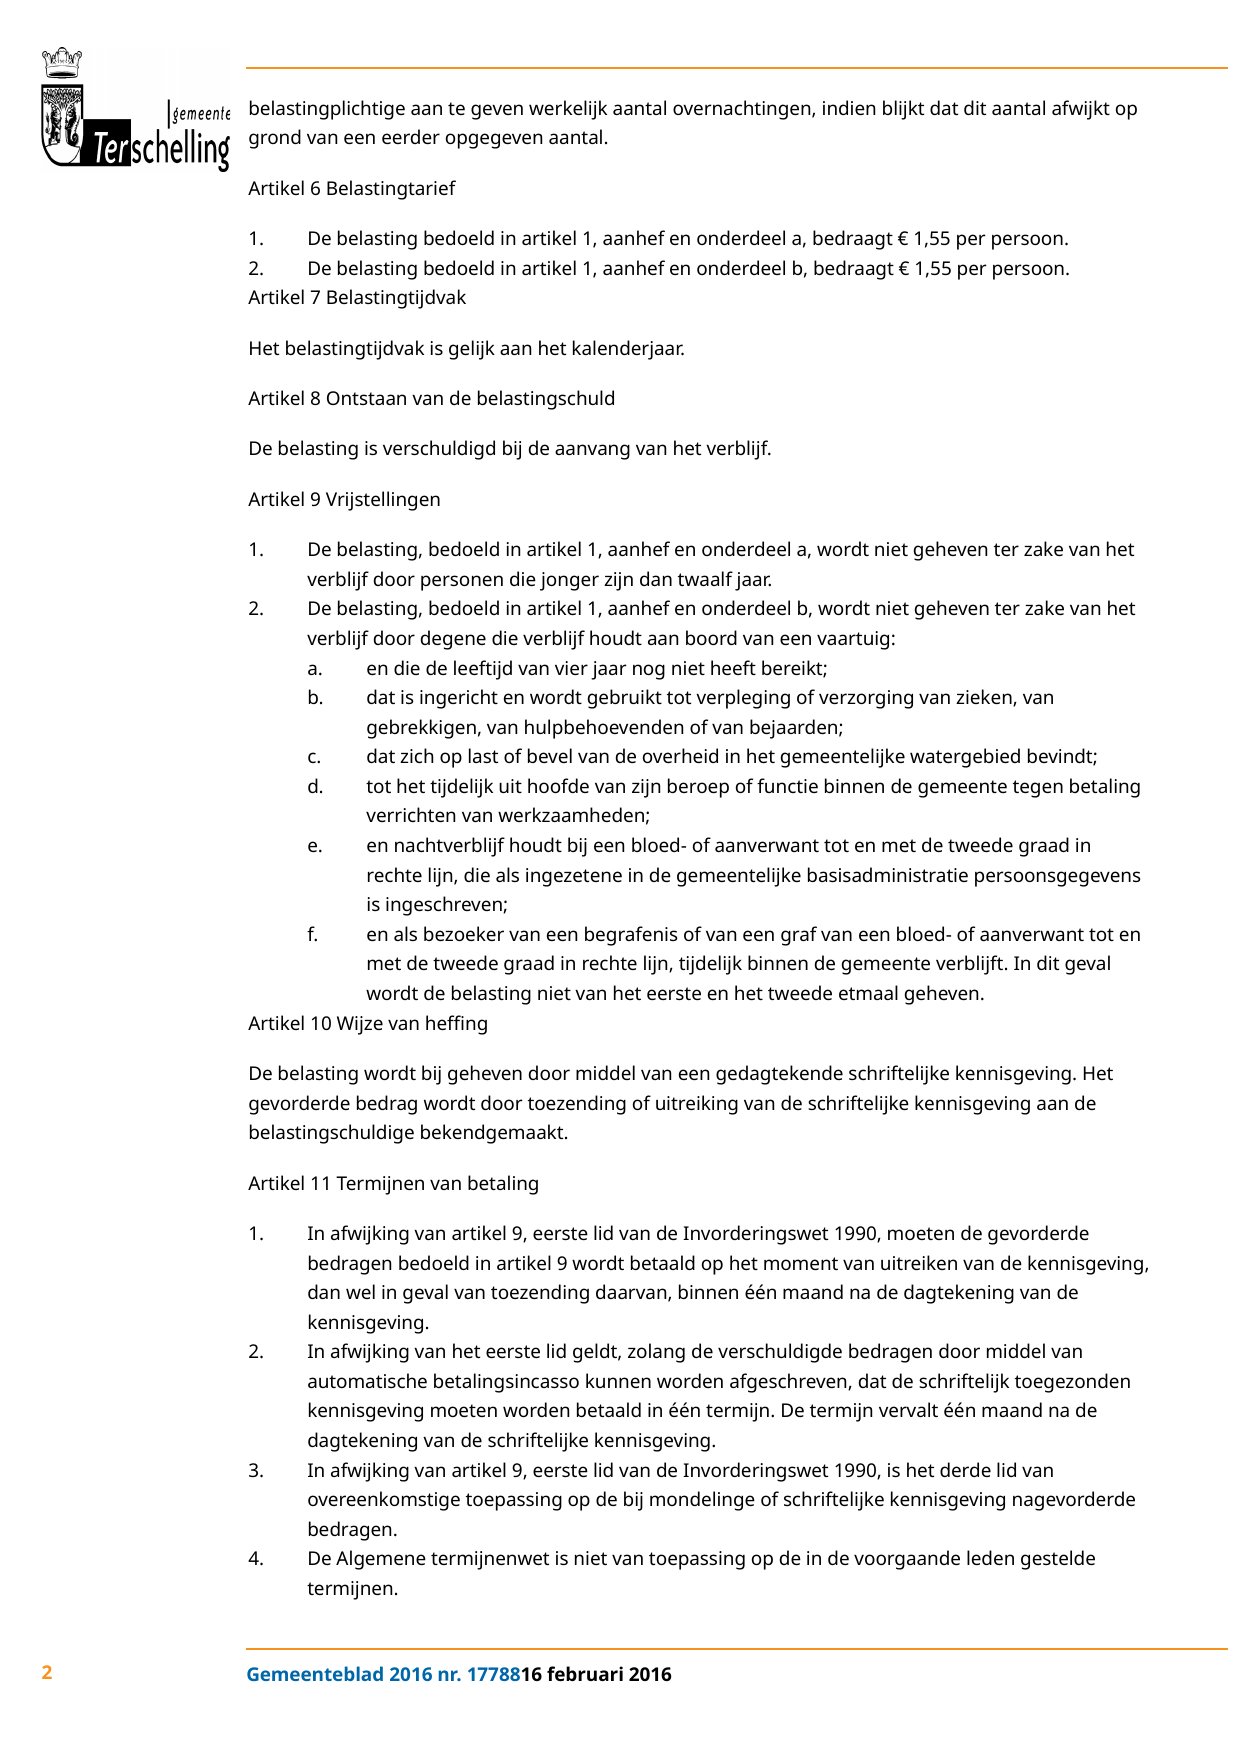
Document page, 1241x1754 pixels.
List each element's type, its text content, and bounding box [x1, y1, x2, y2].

text belastingplichtige aan te geven werkelijk aantal overnachtingen, indien blijkt dat dit aantal afwijkt op grond van een eerder opgegeven aantal. [248, 95, 1152, 150]
list In afwijking van artikel 9, eerste lid van de Invorderingswet 1990, is het derde lid van overeenkomstige toepassing op de bij mondelinge of schriftelijke kennisgeving nagevorderde bedragen. [248, 1457, 1152, 1542]
text Artikel 10 Wijze van heffing [248, 1010, 1152, 1036]
text Het belastingtijdvak is gelijk aan het kalenderjaar. [248, 335, 1152, 361]
list en nachtverblijf houdt bij een bloed- of aanverwant tot en met de tweede graad in rechte lijn, die als ingezetene in de gemeentelijke basisadministratie persoonsgegevens is ingeschreven; [307, 832, 1152, 917]
text Artikel 9 Vrijstellingen [248, 486, 1152, 512]
list en als bezoeker van een begrafenis of van een graf van een bloed- of aanverwant tot en met de tweede graad in rechte lijn, tijdelijk binnen de gemeente verblijft. In dit geval wordt de belasting niet van het eerste en het tweede etmaal geheven. [307, 921, 1152, 1006]
list De belasting, bedoeld in artikel 1, aanhef en onderdeel b, wordt niet geheven ter zake van het verblijf door degene die verblijf houdt aan boord van een vaartuig: [248, 596, 1152, 651]
picture [41, 47, 231, 172]
text De belasting wordt bij geheven door middel van een gedagtekende schriftelijke kennisgeving. Het gevorderde bedrag wordt door toezending of uitreiking van de schriftelijke kennisgeving aan de belastingschuldige bekendgemaakt. [248, 1060, 1152, 1145]
list In afwijking van het eerste lid geldt, zolang de verschuldigde bedragen door middel van automatische betalingsincasso kunnen worden afgeschreven, dat de schriftelijk toegezonden kennisgeving moeten worden betaald in één termijn. De termijn vervalt één maand na de dagtekening van de schriftelijke kennisgeving. [248, 1338, 1152, 1453]
list De belasting bedoeld in artikel 1, aanhef en onderdeel a, bedraagt € 1,55 per persoon. [248, 225, 1152, 251]
list tot het tijdelijk uit hoofde van zijn beroep of functie binnen de gemeente tegen betaling verrichten van werkzaamheden; [307, 773, 1152, 828]
text Artikel 8 Ontstaan van de belastingschuld [248, 385, 1152, 411]
text Artikel 7 Belastingtijdvak [248, 284, 1152, 310]
list en die de leeftijd van vier jaar nog niet heeft bereikt; [307, 655, 1152, 681]
text De belasting is verschuldigd bij de aanvang van het verblijf. [248, 436, 1152, 461]
list De belasting bedoeld in artikel 1, aanhef en onderdeel b, bedraagt € 1,55 per persoon. [248, 255, 1152, 281]
list dat is ingericht en wordt gebruikt tot verpleging of verzorging van zieken, van gebrekkigen, van hulpbehoevenden of van bejaarden; [307, 684, 1152, 740]
list De belasting, bedoeld in artikel 1, aanhef en onderdeel a, wordt niet geheven ter zake van het verblijf door personen die jonger zijn dan twaalf jaar. [248, 536, 1152, 592]
text Artikel 6 Belastingtarief [248, 175, 1152, 201]
list In afwijking van artikel 9, eerste lid van de Invorderingswet 1990, moeten de gevorderde bedragen bedoeld in artikel 9 wordt betaald op het moment van uitreiken van de kennisgeving, dan wel in geval van toezending daarvan, binnen één maand na de dagtekening van de kennisgeving. [248, 1220, 1152, 1335]
list De Algemene termijnenwet is niet van toepassing op de in de voorgaande leden gestelde termijnen. [248, 1546, 1152, 1601]
list dat zich op last of bevel van de overheid in het gemeentelijke watergebied bevindt; [307, 743, 1152, 769]
text Artikel 11 Termijnen van betaling [248, 1170, 1152, 1196]
